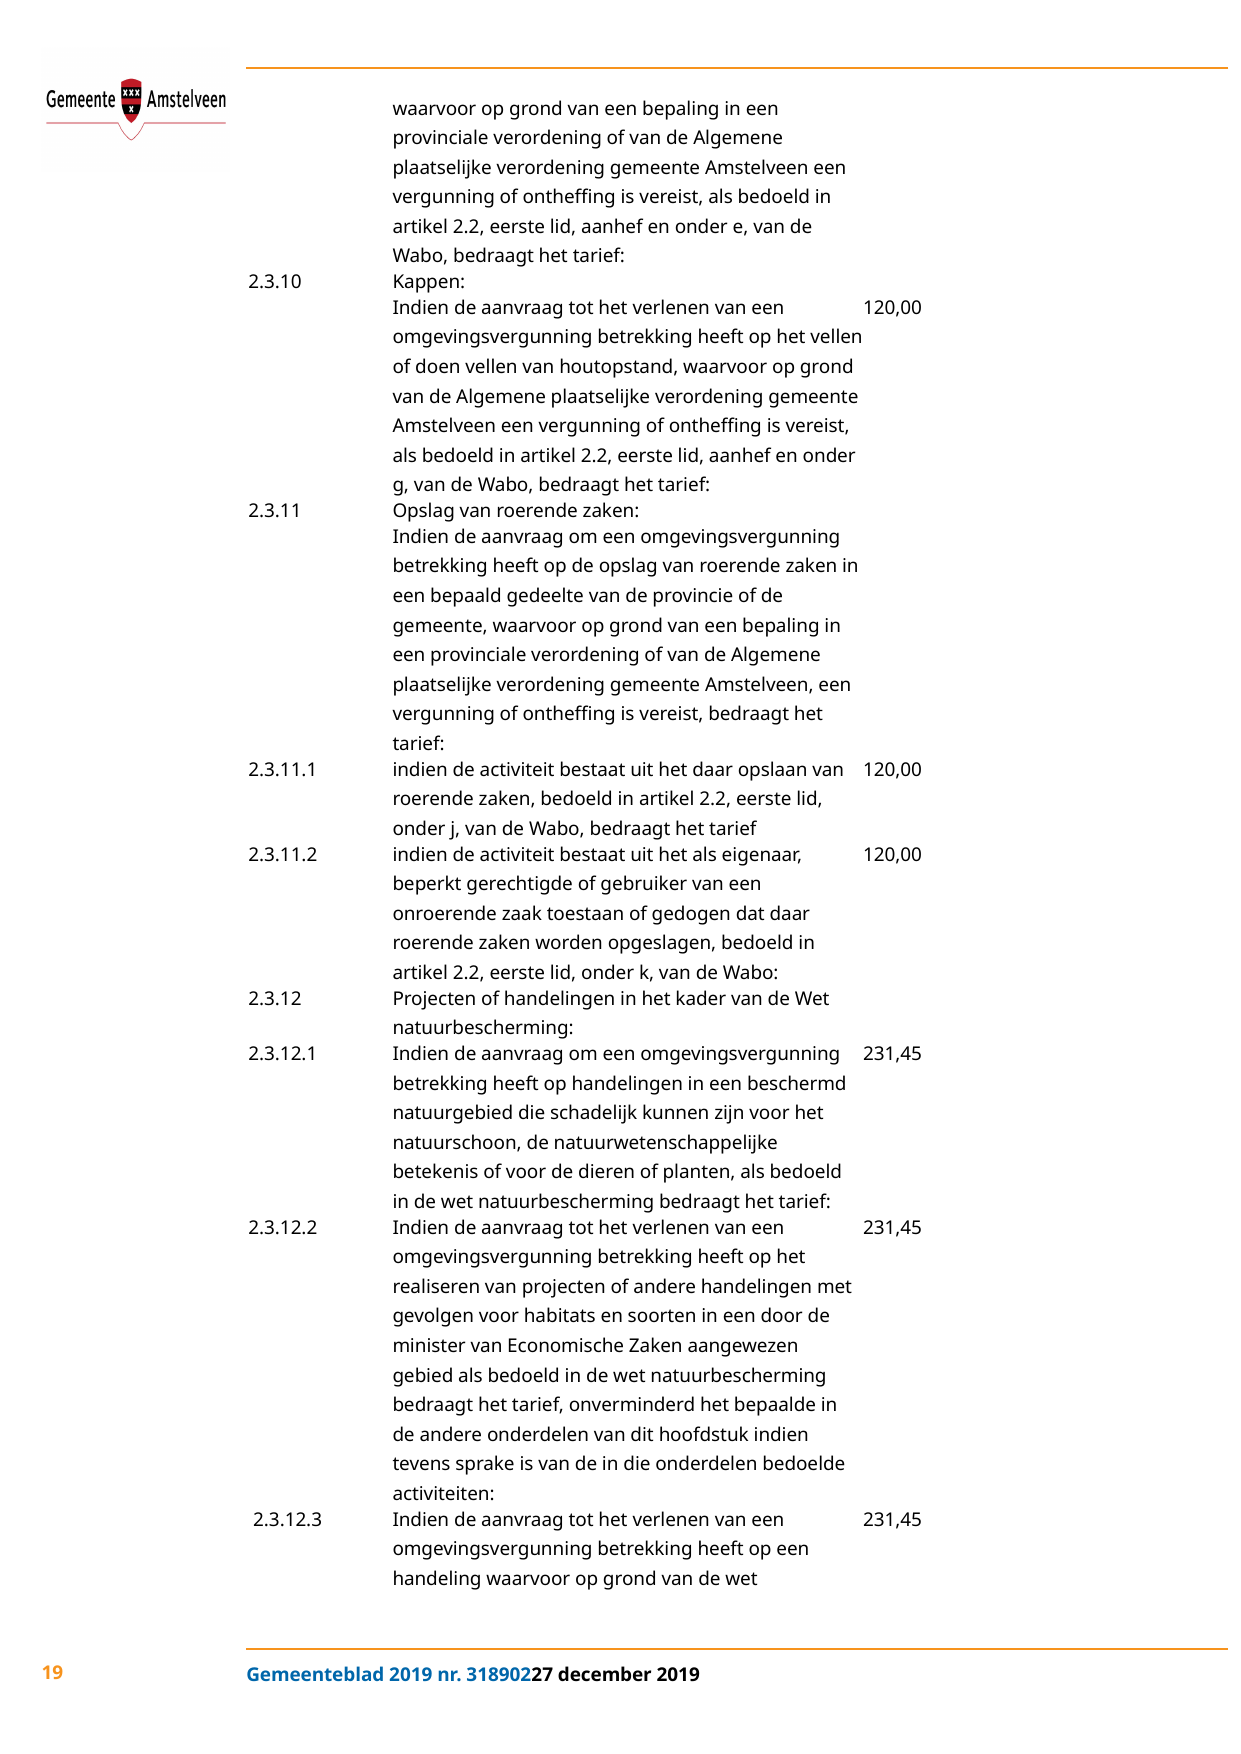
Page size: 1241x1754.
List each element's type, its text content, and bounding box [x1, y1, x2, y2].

table_cell 2.3.12.2 [248, 1214, 392, 1506]
table_cell waarvoor op grond van een bepaling in een provinciale verordening of van de Algemene plaatselijke verordening gemeente Amstelveen een vergunning of ontheffing is vereist, als bedoeld in artikel 2.2, eerste lid, aanhef en onder e, van de Wabo, bedraagt het tarief: [392, 95, 863, 268]
table_cell 2.3.11 [248, 498, 392, 523]
table_cell indien de activiteit bestaat uit het daar opslaan van roerende zaken, bedoeld in artikel 2.2, eerste lid, onder j, van de Wabo, bedraagt het tarief [392, 756, 863, 841]
table_cell [863, 523, 1152, 756]
table_cell [248, 523, 392, 756]
table_cell Opslag van roerende zaken: [392, 498, 863, 523]
table_cell 2.3.12 [248, 985, 392, 1040]
table_cell 120,00 [863, 294, 1152, 497]
table_cell Indien de aanvraag om een omgevingsvergunning betrekking heeft op de opslag van roerende zaken in een bepaald gedeelte van de provincie of de gemeente, waarvoor op grond van een bepaling in een provinciale verordening of van de Algemene plaatselijke verordening gemeente Amstelveen, een vergunning of ontheffing is vereist, bedraagt het tarief: [392, 523, 863, 756]
table_cell Indien de aanvraag tot het verlenen van een omgevingsvergunning betrekking heeft op het vellen of doen vellen van houtopstand, waarvoor op grond van de Algemene plaatselijke verordening gemeente Amstelveen een vergunning of ontheffing is vereist, als bedoeld in artikel 2.2, eerste lid, aanhef en onder g, van de Wabo, bedraagt het tarief: [392, 294, 863, 497]
table_cell 2.3.12.1 [248, 1040, 392, 1214]
picture [41, 47, 231, 172]
table_cell 231,45 [863, 1214, 1152, 1506]
table_cell 120,00 [863, 756, 1152, 841]
table_cell 2.3.10 [248, 269, 392, 294]
table_cell 231,45 [863, 1040, 1152, 1214]
table_cell [863, 95, 1152, 268]
table_cell [248, 95, 392, 268]
table_cell [863, 985, 1152, 1040]
table_cell Indien de aanvraag tot het verlenen van een omgevingsvergunning betrekking heeft op een handeling waarvoor op grond van de wet [392, 1506, 863, 1591]
table_cell 120,00 [863, 841, 1152, 985]
table_cell 2.3.12.3 [248, 1506, 392, 1591]
table_cell Indien de aanvraag tot het verlenen van een omgevingsvergunning betrekking heeft op het realiseren van projecten of andere handelingen met gevolgen voor habitats en soorten in een door de minister van Economische Zaken aangewezen gebied als bedoeld in de wet natuurbescherming bedraagt het tarief, onverminderd het bepaalde in de andere onderdelen van dit hoofdstuk indien tevens sprake is van de in die onderdelen bedoelde activiteiten: [392, 1214, 863, 1506]
table_cell 2.3.11.2 [248, 841, 392, 985]
table_cell Projecten of handelingen in het kader van de Wet natuurbescherming: [392, 985, 863, 1040]
table_cell 231,45 [863, 1506, 1152, 1591]
table_cell [248, 294, 392, 497]
table_cell 2.3.11.1 [248, 756, 392, 841]
table_cell Indien de aanvraag om een omgevingsvergunning betrekking heeft op handelingen in een beschermd natuurgebied die schadelijk kunnen zijn voor het natuurschoon, de natuurwetenschappelijke betekenis of voor de dieren of planten, als bedoeld in de wet natuurbescherming bedraagt het tarief: [392, 1040, 863, 1214]
table_cell indien de activiteit bestaat uit het als eigenaar, beperkt gerechtigde of gebruiker van een onroerende zaak toestaan of gedogen dat daar roerende zaken worden opgeslagen, bedoeld in artikel 2.2, eerste lid, onder k, van de Wabo: [392, 841, 863, 985]
table_cell [863, 498, 1152, 523]
table_cell Kappen: [392, 269, 863, 294]
table_cell [863, 269, 1152, 294]
